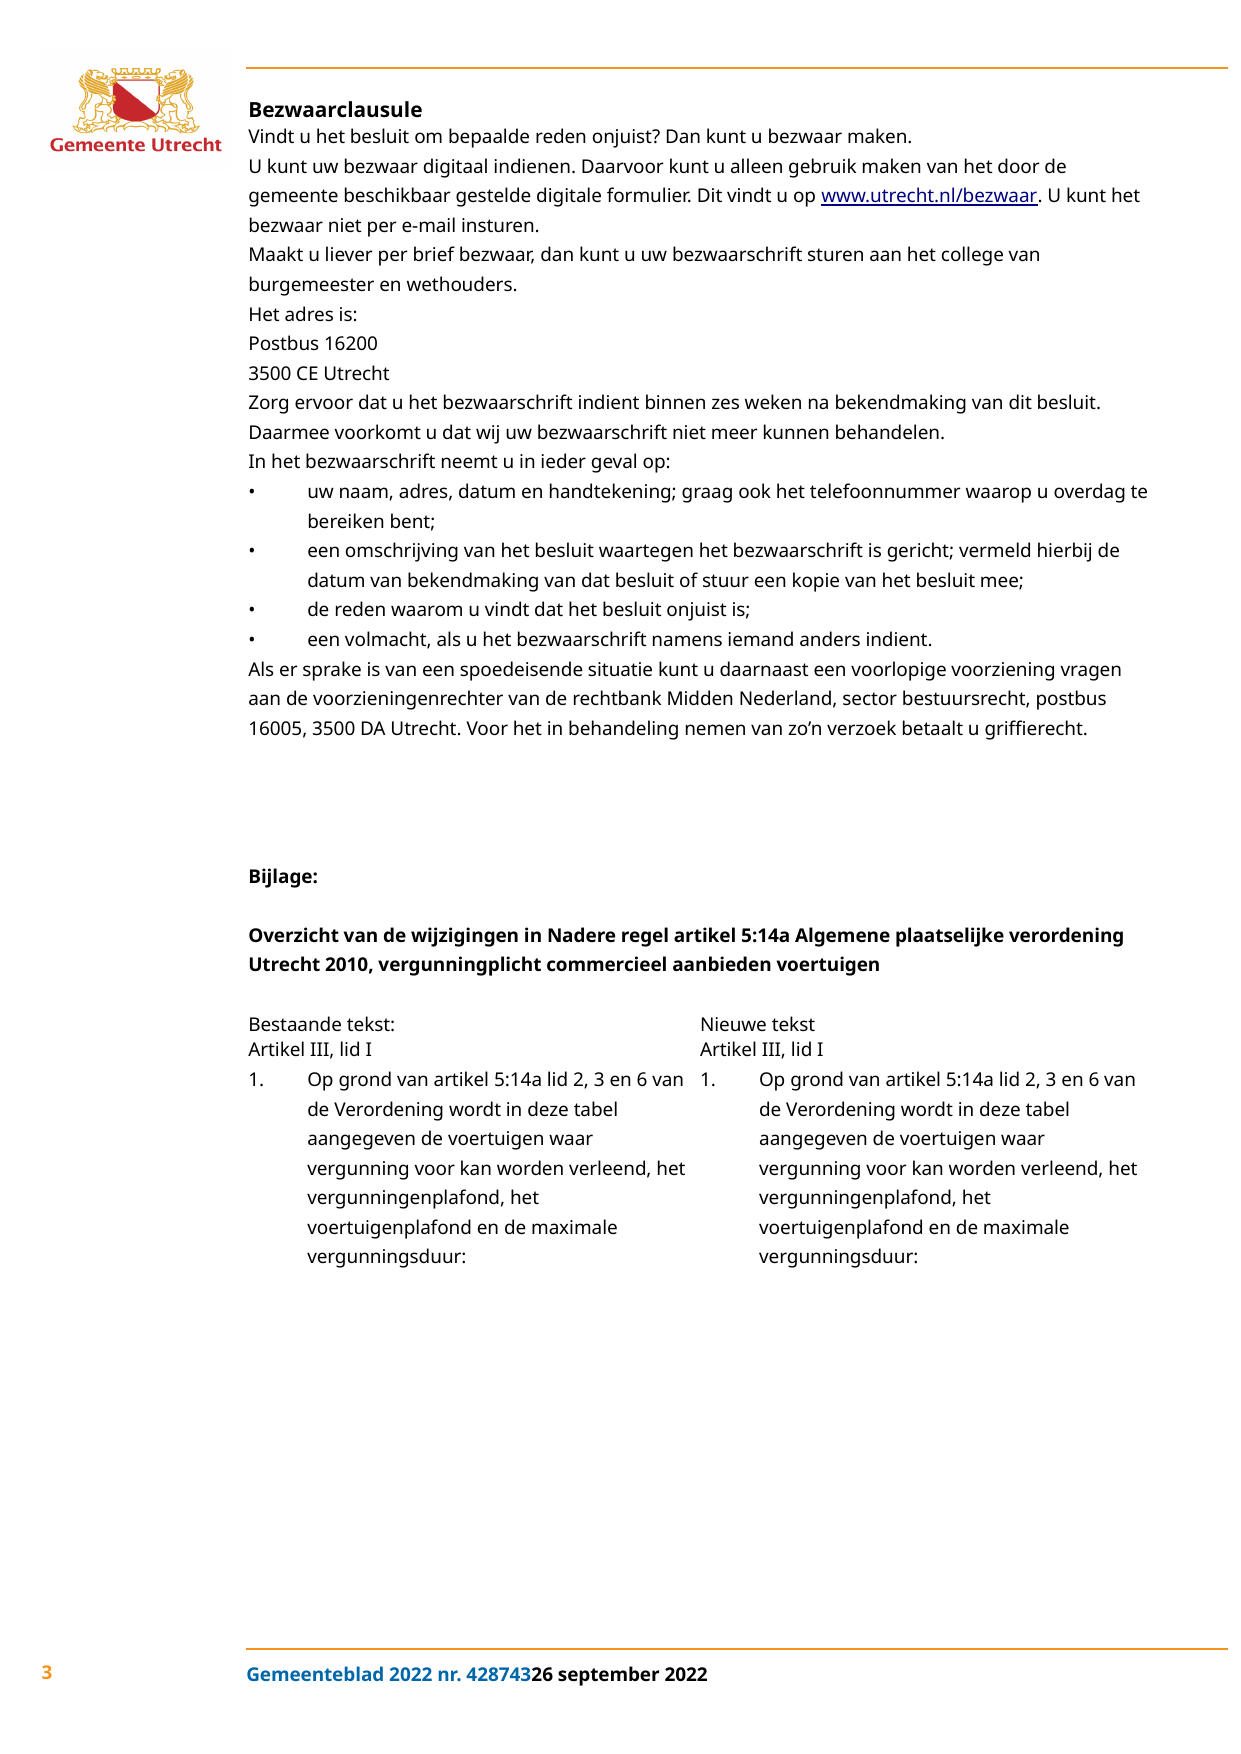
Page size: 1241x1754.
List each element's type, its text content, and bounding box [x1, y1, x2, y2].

list de reden waarom u vindt dat het besluit onjuist is; [248, 597, 1152, 622]
list een omschrijving van het besluit waartegen het bezwaarschrift is gericht; vermeld hierbij de datum van bekendmaking van dat besluit of stuur een kopie van het besluit mee; [248, 537, 1152, 593]
text Het adres is: [248, 301, 1152, 327]
table_cell Artikel III, lid I Op grond van artikel 5:14a lid 2, 3 en 6 van de Verordening wordt in deze tabel aangegeven de voertuigen waar vergunning voor kan worden verleend, het vergunningenplafond, het voertuigenplafond en de maximale vergunningsduur: [248, 1037, 700, 1299]
text U kunt uw bezwaar digitaal indienen. Daarvoor kunt u alleen gebruik maken van het door de gemeente beschikbaar gestelde digitale formulier. Dit vindt u op www.utrecht.nl/bezwaar. U kunt het bezwaar niet per e-mail insturen. [248, 153, 1152, 238]
text Bijlage: [248, 863, 1152, 889]
text Zorg ervoor dat u het bezwaarschrift indient binnen zes weken na bekendmaking van dit besluit. Daarmee voorkomt u dat wij uw bezwaarschrift niet meer kunnen behandelen. [248, 389, 1152, 445]
table_cell Artikel III, lid I Op grond van artikel 5:14a lid 2, 3 en 6 van de Verordening wordt in deze tabel aangegeven de voertuigen waar vergunning voor kan worden verleend, het vergunningenplafond, het voertuigenplafond en de maximale vergunningsduur: [700, 1037, 1152, 1299]
text In het bezwaarschrift neemt u in ieder geval op: [248, 449, 1152, 474]
text Vindt u het besluit om bepaalde reden onjuist? Dan kunt u bezwaar maken. [248, 123, 1152, 149]
text 3500 CE Utrecht [248, 360, 1152, 386]
text Maakt u liever per brief bezwaar, dan kunt u uw bezwaarschrift sturen aan het college van burgemeester en wethouders. [248, 242, 1152, 297]
text Als er sprake is van een spoedeisende situatie kunt u daarnaast een voorlopige voorziening vragen aan de voorzieningenrechter van de rechtbank Midden Nederland, sector bestuursrecht, postbus 16005, 3500 DA Utrecht. Voor het in behandeling nemen van zo’n verzoek betaalt u griffierecht. [248, 656, 1152, 741]
list een volmacht, als u het bezwaarschrift namens iemand anders indient. [248, 626, 1152, 652]
table_cell [700, 1299, 1152, 1325]
table_header Nieuwe tekst [700, 1011, 1152, 1037]
text Postbus 16200 [248, 330, 1152, 356]
text Overzicht van de wijzigingen in Nadere regel artikel 5:14a Algemene plaatselijke verordening Utrecht 2010, vergunningplicht commercieel aanbieden voertuigen [248, 922, 1152, 977]
text Bezwaarclausule [248, 95, 1152, 123]
picture [41, 47, 231, 172]
list uw naam, adres, datum en handtekening; graag ook het telefoonnummer waarop u overdag te bereiken bent; [248, 478, 1152, 534]
table_cell [248, 1299, 700, 1325]
table_header Bestaande tekst: [248, 1011, 700, 1037]
